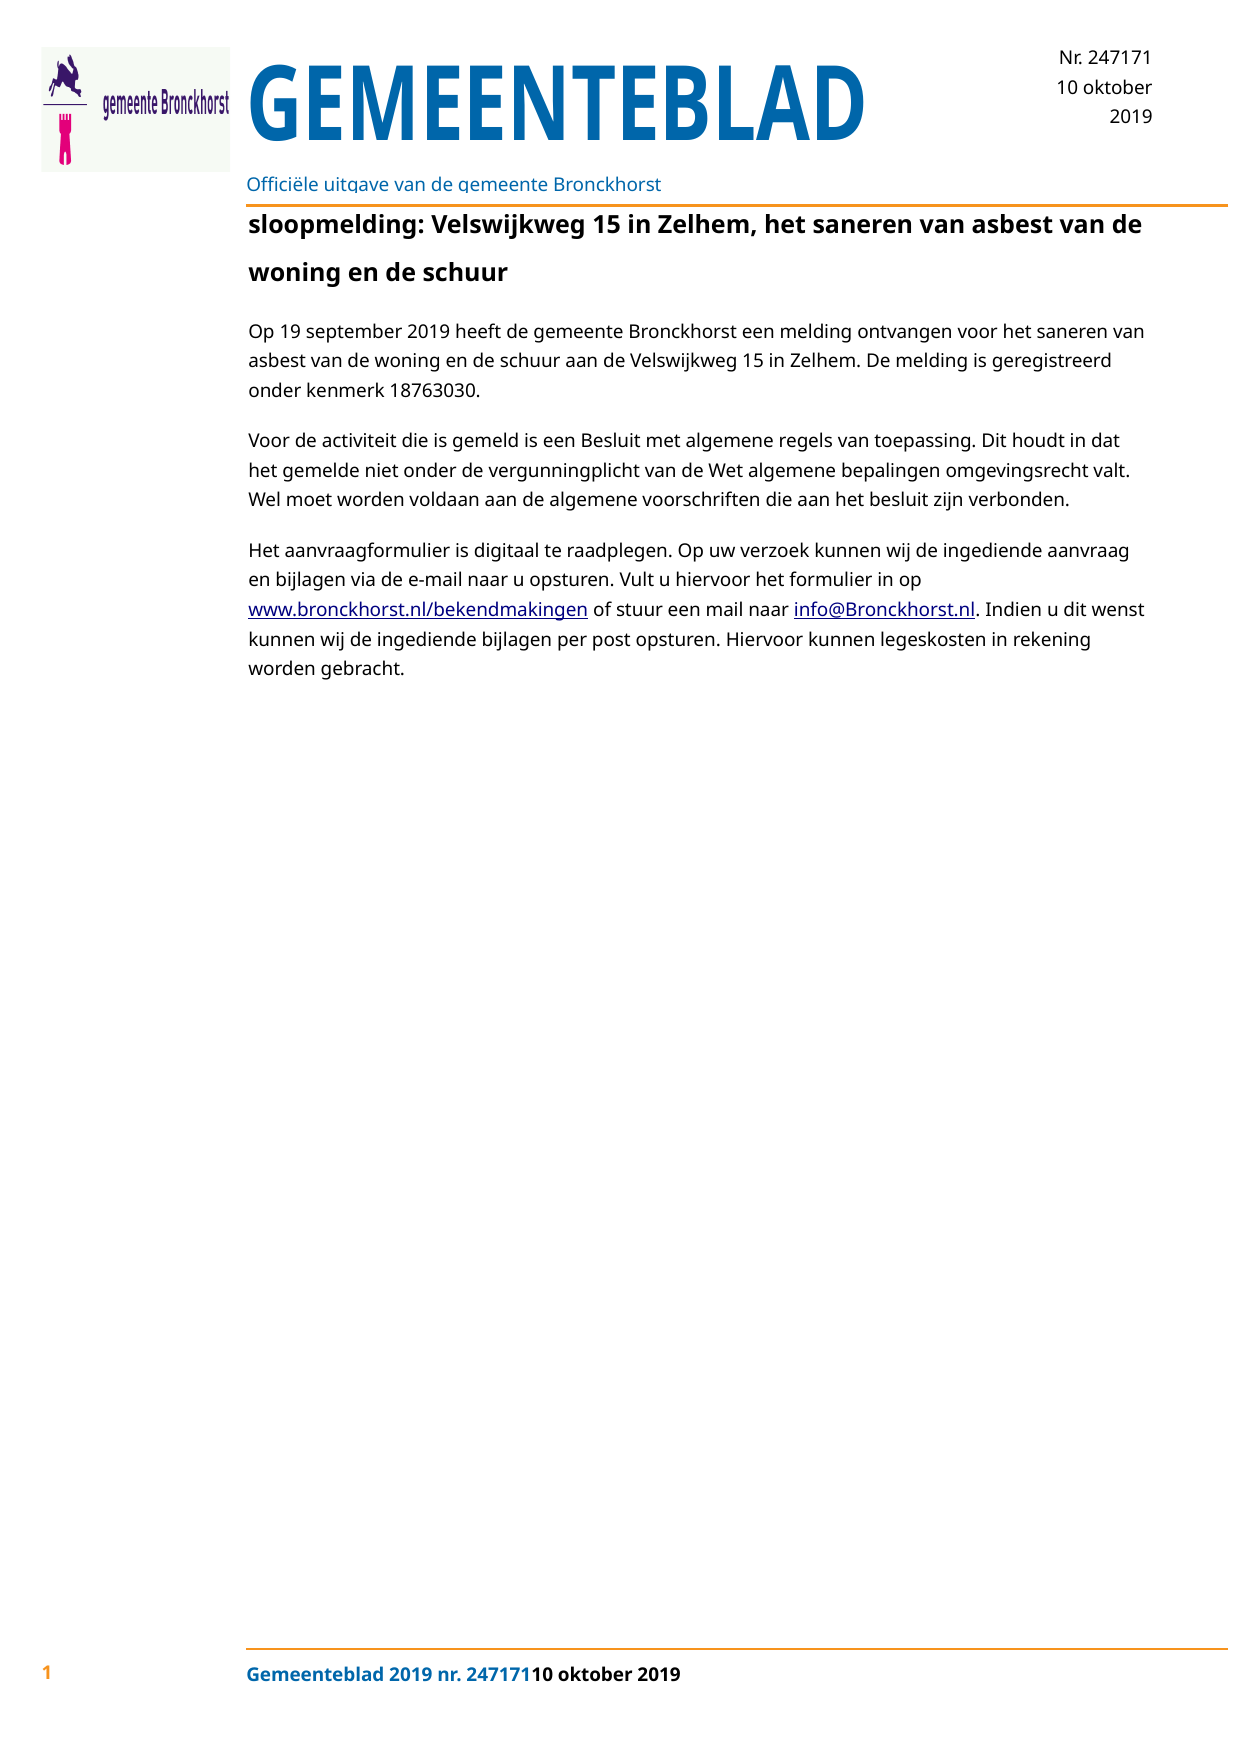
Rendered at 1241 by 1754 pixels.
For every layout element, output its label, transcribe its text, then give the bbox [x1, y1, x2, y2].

text sloopmelding: Velswijkweg 15 in Zelhem, het saneren van asbest van de woning en de schuur [248, 207, 1152, 288]
text Voor de activiteit die is gemeld is een Besluit met algemene regels van toepassing. Dit houdt in dat het gemelde niet onder de vergunningplicht van de Wet algemene bepalingen omgevingsrecht valt. Wel moet worden voldaan aan de algemene voorschriften die aan het besluit zijn verbonden. [248, 427, 1152, 512]
text Op 19 september 2019 heeft de gemeente Bronckhorst een melding ontvangen voor het saneren van asbest van de woning en de schuur aan de Velswijkweg 15 in Zelhem. De melding is geregistreerd onder kenmerk 18763030. [248, 318, 1152, 403]
text Het aanvraagformulier is digitaal te raadplegen. Op uw verzoek kunnen wij de ingediende aanvraag en bijlagen via de e-mail naar u opsturen. Vult u hiervoor het formulier in op www.bronckhorst.nl/bekendmakingen of stuur een mail naar info@Bronckhorst.nl. Indien u dit wenst kunnen wij de ingediende bijlagen per post opsturen. Hiervoor kunnen legeskosten in rekening worden gebracht. [248, 537, 1152, 681]
picture [41, 47, 231, 172]
